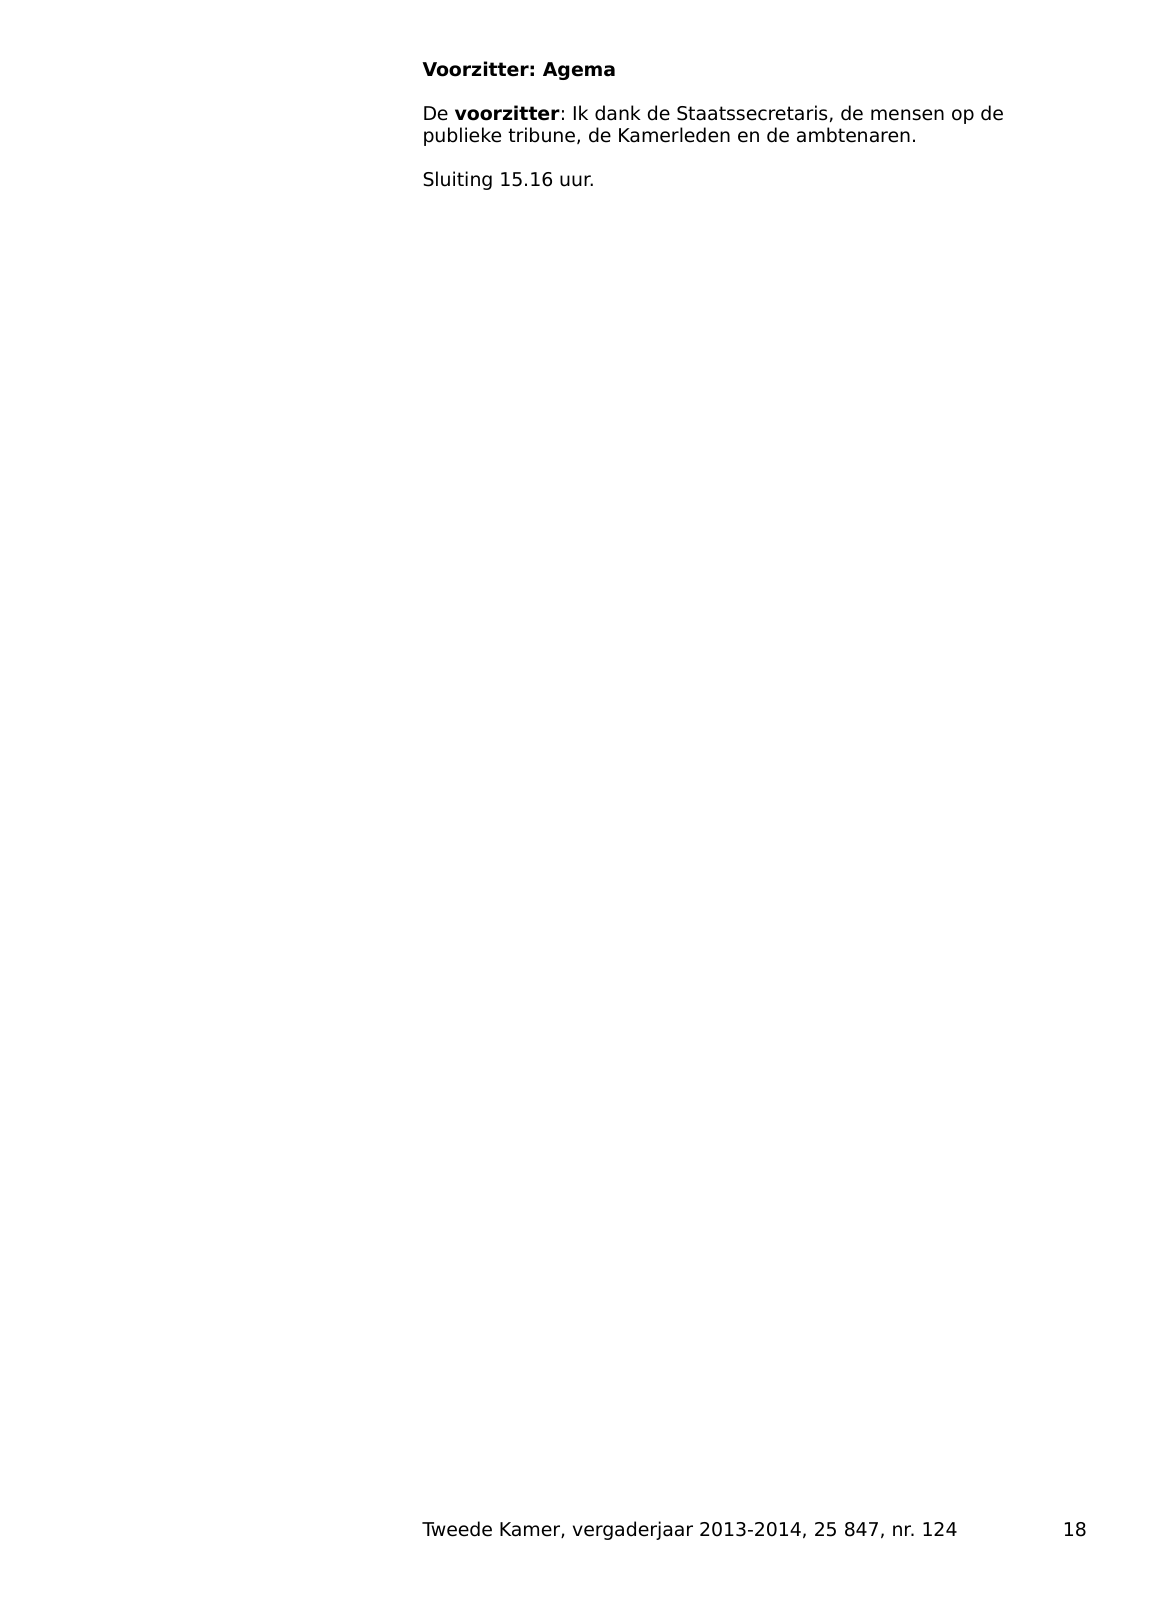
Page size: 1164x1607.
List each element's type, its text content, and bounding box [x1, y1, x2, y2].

text Sluiting 15.16 uur. [422, 169, 1087, 191]
text De voorzitter: Ik dank de Staatssecretaris, de mensen op de publieke tribune, de Kamerleden en de ambtenaren. [422, 103, 1087, 147]
subtitle Voorzitter: Agema [422, 59, 1087, 81]
